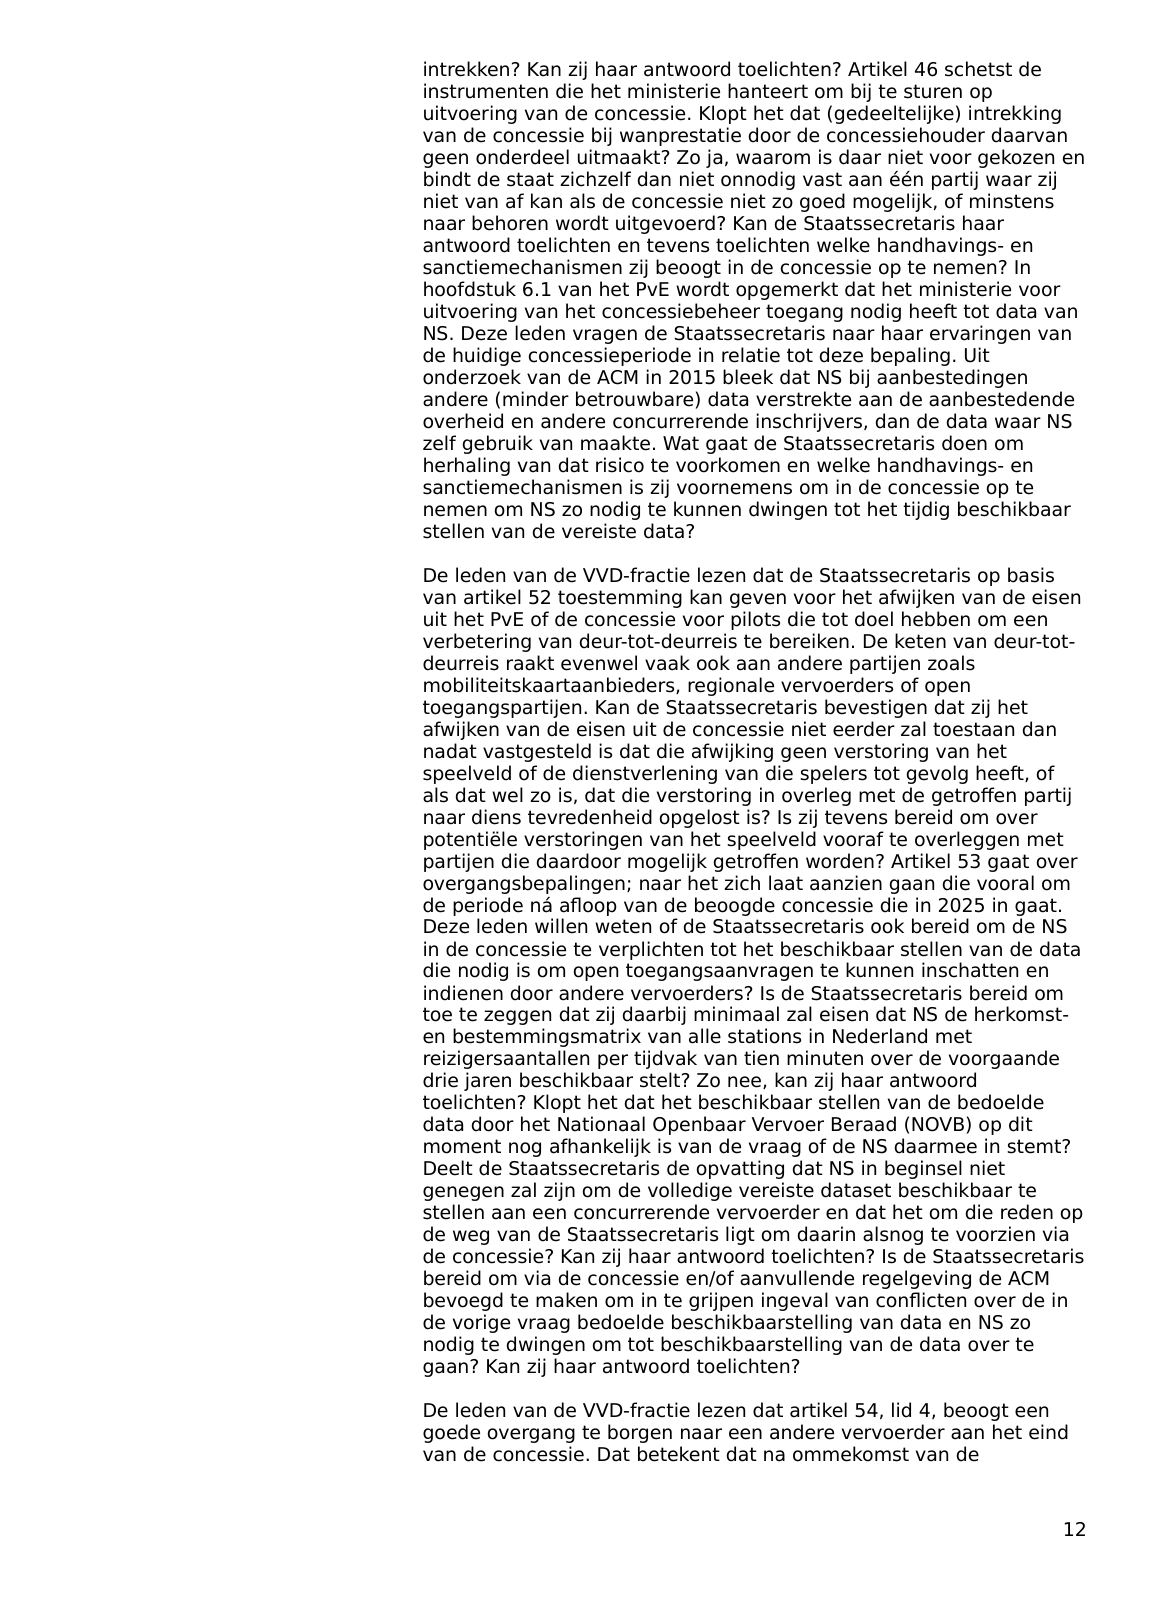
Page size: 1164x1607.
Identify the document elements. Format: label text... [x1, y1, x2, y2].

text De leden van de VVD-fractie lezen dat artikel 54, lid 4, beoogt een goede overgang te borgen naar een andere vervoerder aan het eind van de concessie. Dat betekent dat na ommekomst van de [422, 1400, 1087, 1466]
text De leden van de VVD-fractie lezen dat de Staatssecretaris op basis van artikel 52 toestemming kan geven voor het afwijken van de eisen uit het PvE of de concessie voor pilots die tot doel hebben om een verbetering van deur-tot-deurreis te bereiken. De keten van deur-tot-deurreis raakt evenwel vaak ook aan andere partijen zoals mobiliteitskaartaanbieders, regionale vervoerders of open toegangspartijen. Kan de Staatssecretaris bevestigen dat zij het afwijken van de eisen uit de concessie niet eerder zal toestaan dan nadat vastgesteld is dat die afwijking geen verstoring van het speelveld of de dienstverlening van die spelers tot gevolg heeft, of als dat wel zo is, dat die verstoring in overleg met de getroffen partij naar diens tevredenheid opgelost is? Is zij tevens bereid om over potentiële verstoringen van het speelveld vooraf te overleggen met partijen die daardoor mogelijk getroffen worden? Artikel 53 gaat over overgangsbepalingen; naar het zich laat aanzien gaan die vooral om de periode ná afloop van de beoogde concessie die in 2025 in gaat. Deze leden willen weten of de Staatssecretaris ook bereid om de NS in de concessie te verplichten tot het beschikbaar stellen van de data die nodig is om open toegangsaanvragen te kunnen inschatten en indienen door andere vervoerders? Is de Staatssecretaris bereid om toe te zeggen dat zij daarbij minimaal zal eisen dat NS de herkomst- en bestemmingsmatrix van alle stations in Nederland met reizigersaantallen per tijdvak van tien minuten over de voorgaande drie jaren beschikbaar stelt? Zo nee, kan zij haar antwoord toelichten? Klopt het dat het beschikbaar stellen van de bedoelde data door het Nationaal Openbaar Vervoer Beraad (NOVB) op dit moment nog afhankelijk is van de vraag of de NS daarmee in stemt? Deelt de Staatssecretaris de opvatting dat NS in beginsel niet genegen zal zijn om de volledige vereiste dataset beschikbaar te stellen aan een concurrerende vervoerder en dat het om die reden op de weg van de Staatssecretaris ligt om daarin alsnog te voorzien via de concessie? Kan zij haar antwoord toelichten? Is de Staatssecretaris bereid om via de concessie en/of aanvullende regelgeving de ACM bevoegd te maken om in te grijpen ingeval van conflicten over de in de vorige vraag bedoelde beschikbaarstelling van data en NS zo nodig te dwingen om tot beschikbaarstelling van de data over te gaan? Kan zij haar antwoord toelichten? [422, 565, 1087, 1378]
text intrekken? Kan zij haar antwoord toelichten? Artikel 46 schetst de instrumenten die het ministerie hanteert om bij te sturen op uitvoering van de concessie. Klopt het dat (gedeeltelijke) intrekking van de concessie bij wanprestatie door de concessiehouder daarvan geen onderdeel uitmaakt? Zo ja, waarom is daar niet voor gekozen en bindt de staat zichzelf dan niet onnodig vast aan één partij waar zij niet van af kan als de concessie niet zo goed mogelijk, of minstens naar behoren wordt uitgevoerd? Kan de Staatssecretaris haar antwoord toelichten en tevens toelichten welke handhavings- en sanctiemechanismen zij beoogt in de concessie op te nemen? In hoofdstuk 6.1 van het PvE wordt opgemerkt dat het ministerie voor uitvoering van het concessiebeheer toegang nodig heeft tot data van NS. Deze leden vragen de Staatssecretaris naar haar ervaringen van de huidige concessieperiode in relatie tot deze bepaling. Uit onderzoek van de ACM in 2015 bleek dat NS bij aanbestedingen andere (minder betrouwbare) data verstrekte aan de aanbestedende overheid en andere concurrerende inschrijvers, dan de data waar NS zelf gebruik van maakte. Wat gaat de Staatssecretaris doen om herhaling van dat risico te voorkomen en welke handhavings- en sanctiemechanismen is zij voornemens om in de concessie op te nemen om NS zo nodig te kunnen dwingen tot het tijdig beschikbaar stellen van de vereiste data? [422, 59, 1087, 543]
